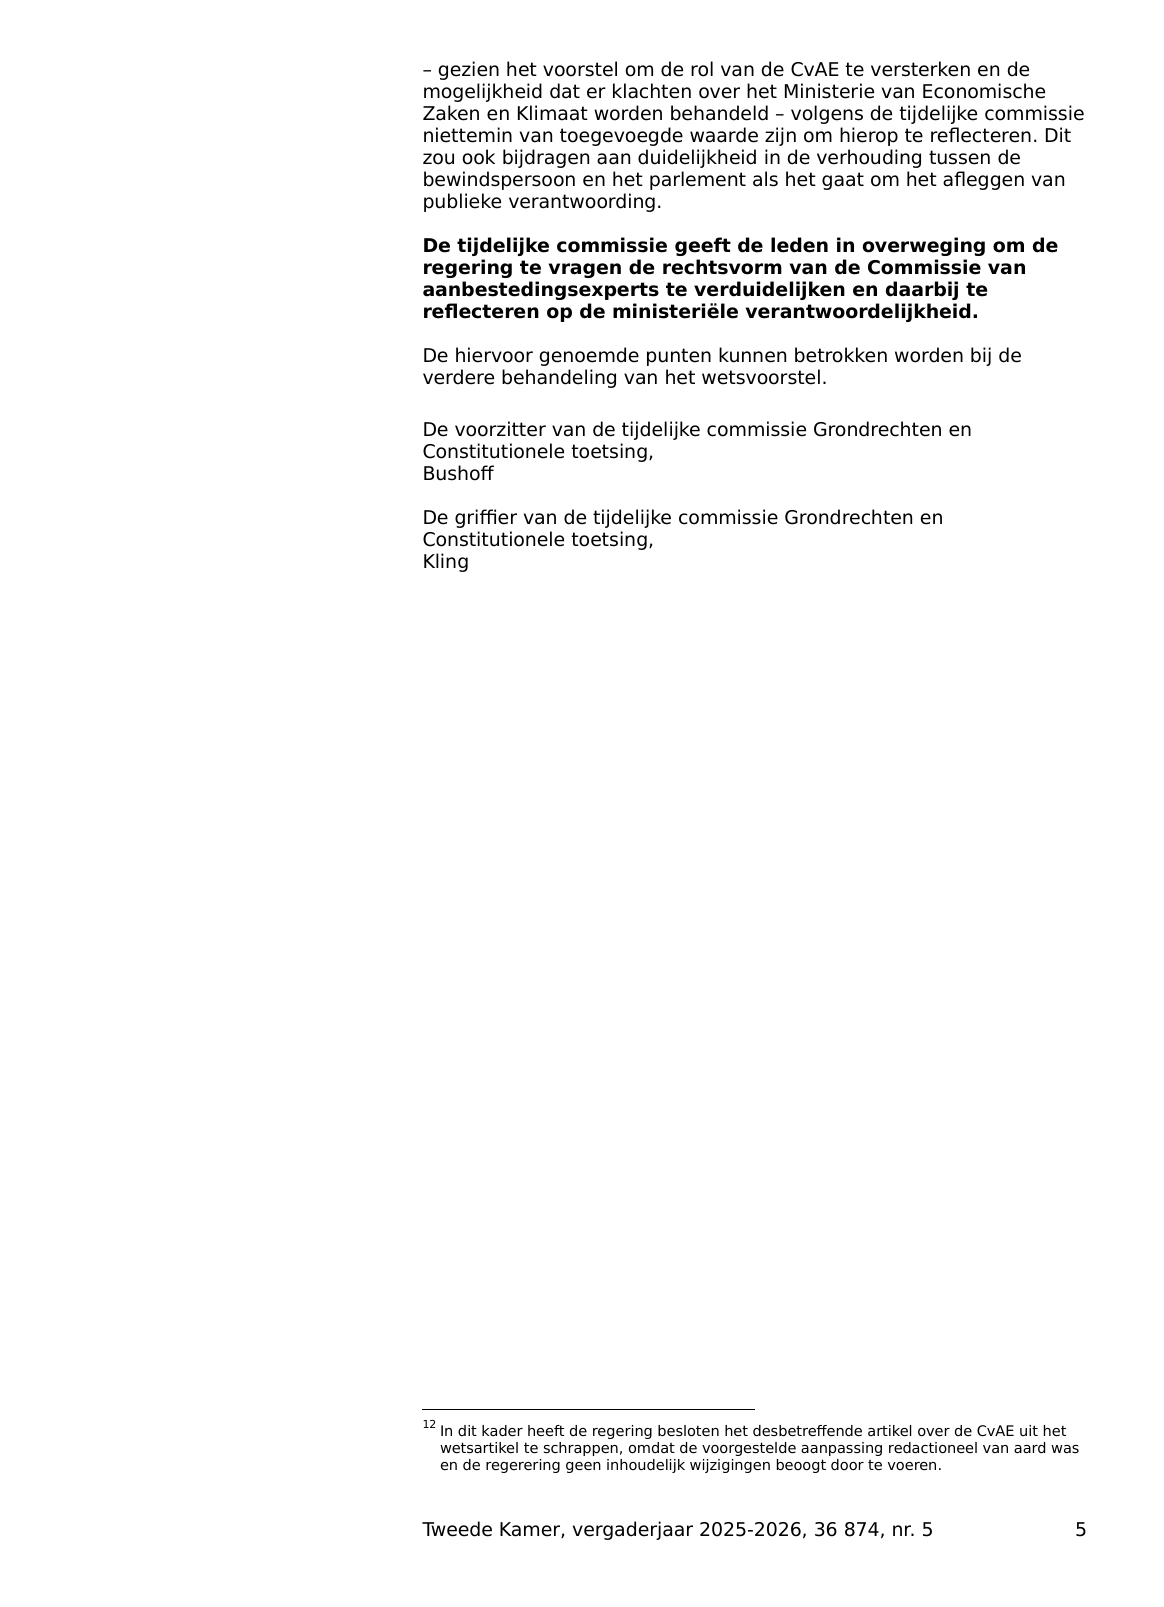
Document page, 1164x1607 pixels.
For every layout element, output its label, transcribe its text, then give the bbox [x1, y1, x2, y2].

text De tijdelijke commissie geeft de leden in overweging om de regering te vragen de rechtsvorm van de Commissie van aanbestedingsexperts te verduidelijken en daarbij te reflecteren op de ministeriële verantwoordelijkheid. [422, 235, 1087, 323]
text De hiervoor genoemde punten kunnen betrokken worden bij de verdere behandeling van het wetsvoorstel. [422, 345, 1087, 389]
text De voorzitter van de tijdelijke commissie Grondrechten en Constitutionele toetsing, Bushoff [422, 419, 1087, 485]
text In dit kader heeft de regering besloten het desbetreffende artikel over de CvAE uit het wetsartikel te schrappen, omdat de voorgestelde aanpassing redactioneel van aard was en de regerering geen inhoudelijk wijzigingen beoogt door te voeren. [422, 1418, 1087, 1474]
text – gezien het voorstel om de rol van de CvAE te versterken en de mogelijkheid dat er klachten over het Ministerie van Economische Zaken en Klimaat worden behandeld – volgens de tijdelijke commissie niettemin van toegevoegde waarde zijn om hierop te reflecteren. Dit zou ook bijdragen aan duidelijkheid in de verhouding tussen de bewindspersoon en het parlement als het gaat om het afleggen van publieke verantwoording. [422, 59, 1087, 213]
text De griffier van de tijdelijke commissie Grondrechten en Constitutionele toetsing, Kling [422, 507, 1087, 573]
